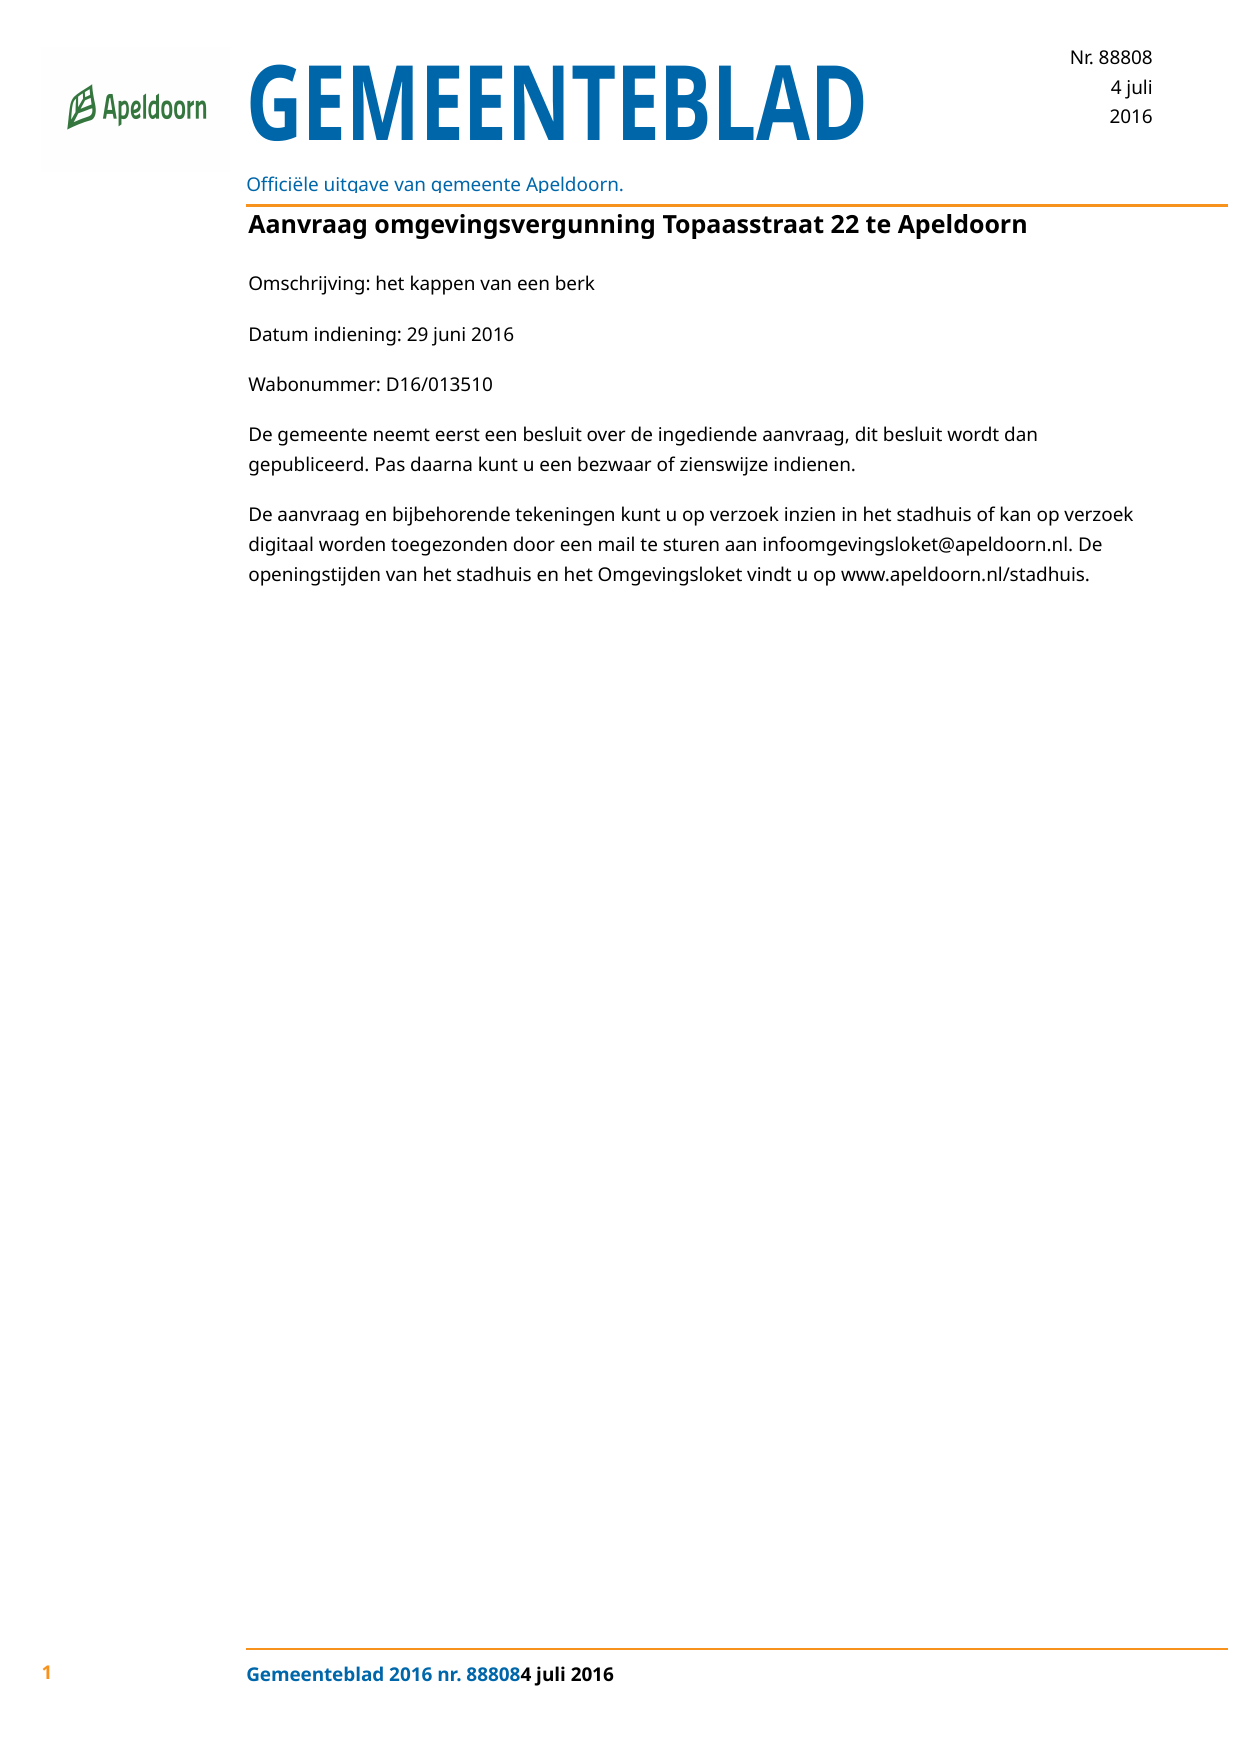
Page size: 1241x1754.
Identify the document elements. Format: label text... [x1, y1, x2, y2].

picture [41, 47, 231, 172]
text De gemeente neemt eerst een besluit over de ingediende aanvraag, dit besluit wordt dan gepubliceerd. Pas daarna kunt u een bezwaar of zienswijze indienen. [248, 422, 1152, 477]
text De aanvraag en bijbehorende tekeningen kunt u op verzoek inzien in het stadhuis of kan op verzoek digitaal worden toegezonden door een mail te sturen aan infoomgevingsloket@apeldoorn.nl. De openingstijden van het stadhuis en het Omgevingsloket vindt u op www.apeldoorn.nl/stadhuis. [248, 502, 1152, 586]
text Datum indiening: 29 juni 2016 [248, 321, 1152, 346]
text Omschrijving: het kappen van een berk [248, 270, 1152, 296]
text Aanvraag omgevingsvergunning Topaasstraat 22 te Apeldoorn [248, 207, 1152, 241]
text Wabonummer: D16/013510 [248, 371, 1152, 397]
